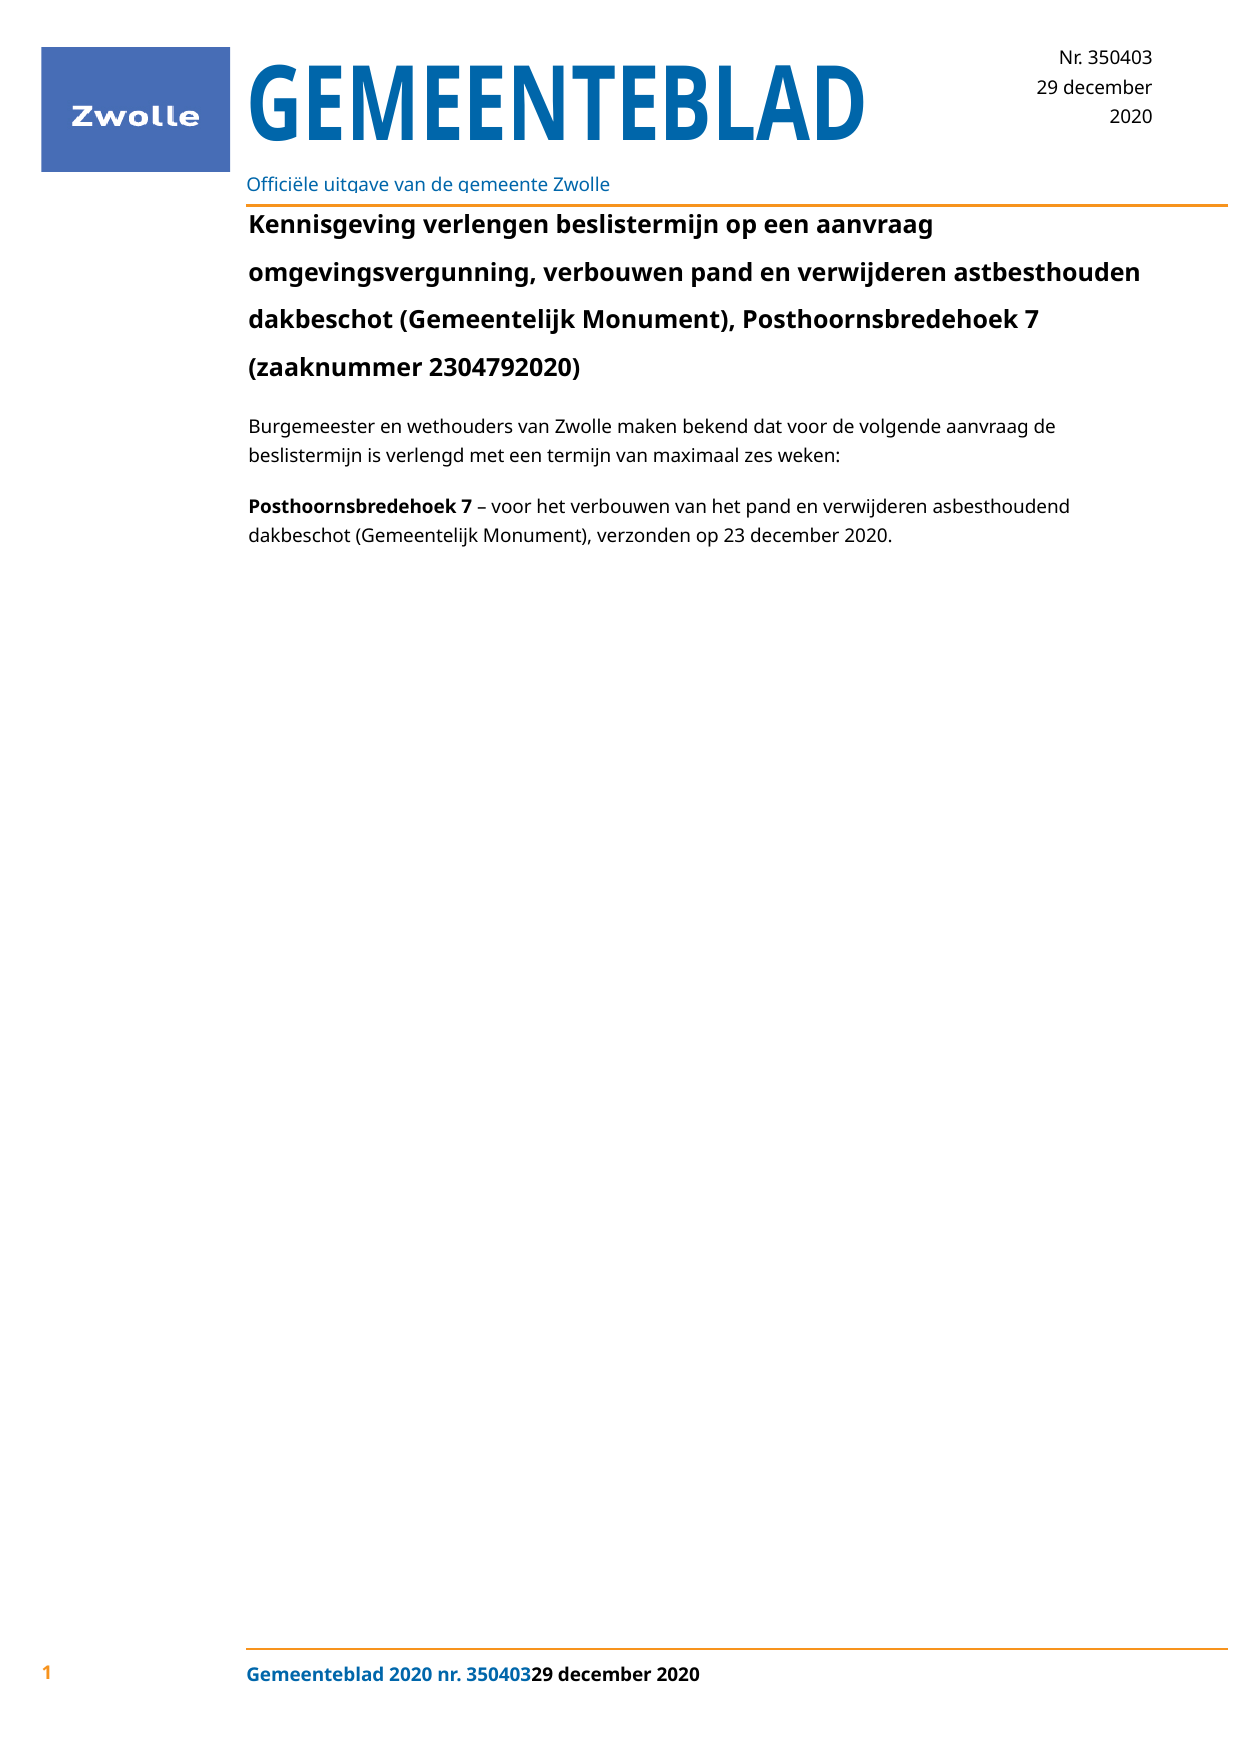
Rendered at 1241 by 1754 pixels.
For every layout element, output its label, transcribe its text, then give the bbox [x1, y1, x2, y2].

text Kennisgeving verlengen beslistermijn op een aanvraag omgevingsvergunning, verbouwen pand en verwijderen astbesthouden dakbeschot (Gemeentelijk Monument), Posthoornsbredehoek 7 (zaaknummer 2304792020) [248, 207, 1152, 384]
picture [41, 47, 231, 172]
text Posthoornsbredehoek 7 – voor het verbouwen van het pand en verwijderen asbesthoudend dakbeschot (Gemeentelijk Monument), verzonden op 23 december 2020. [248, 493, 1152, 548]
text Burgemeester en wethouders van Zwolle maken bekend dat voor de volgende aanvraag de beslistermijn is verlengd met een termijn van maximaal zes weken: [248, 413, 1152, 468]
